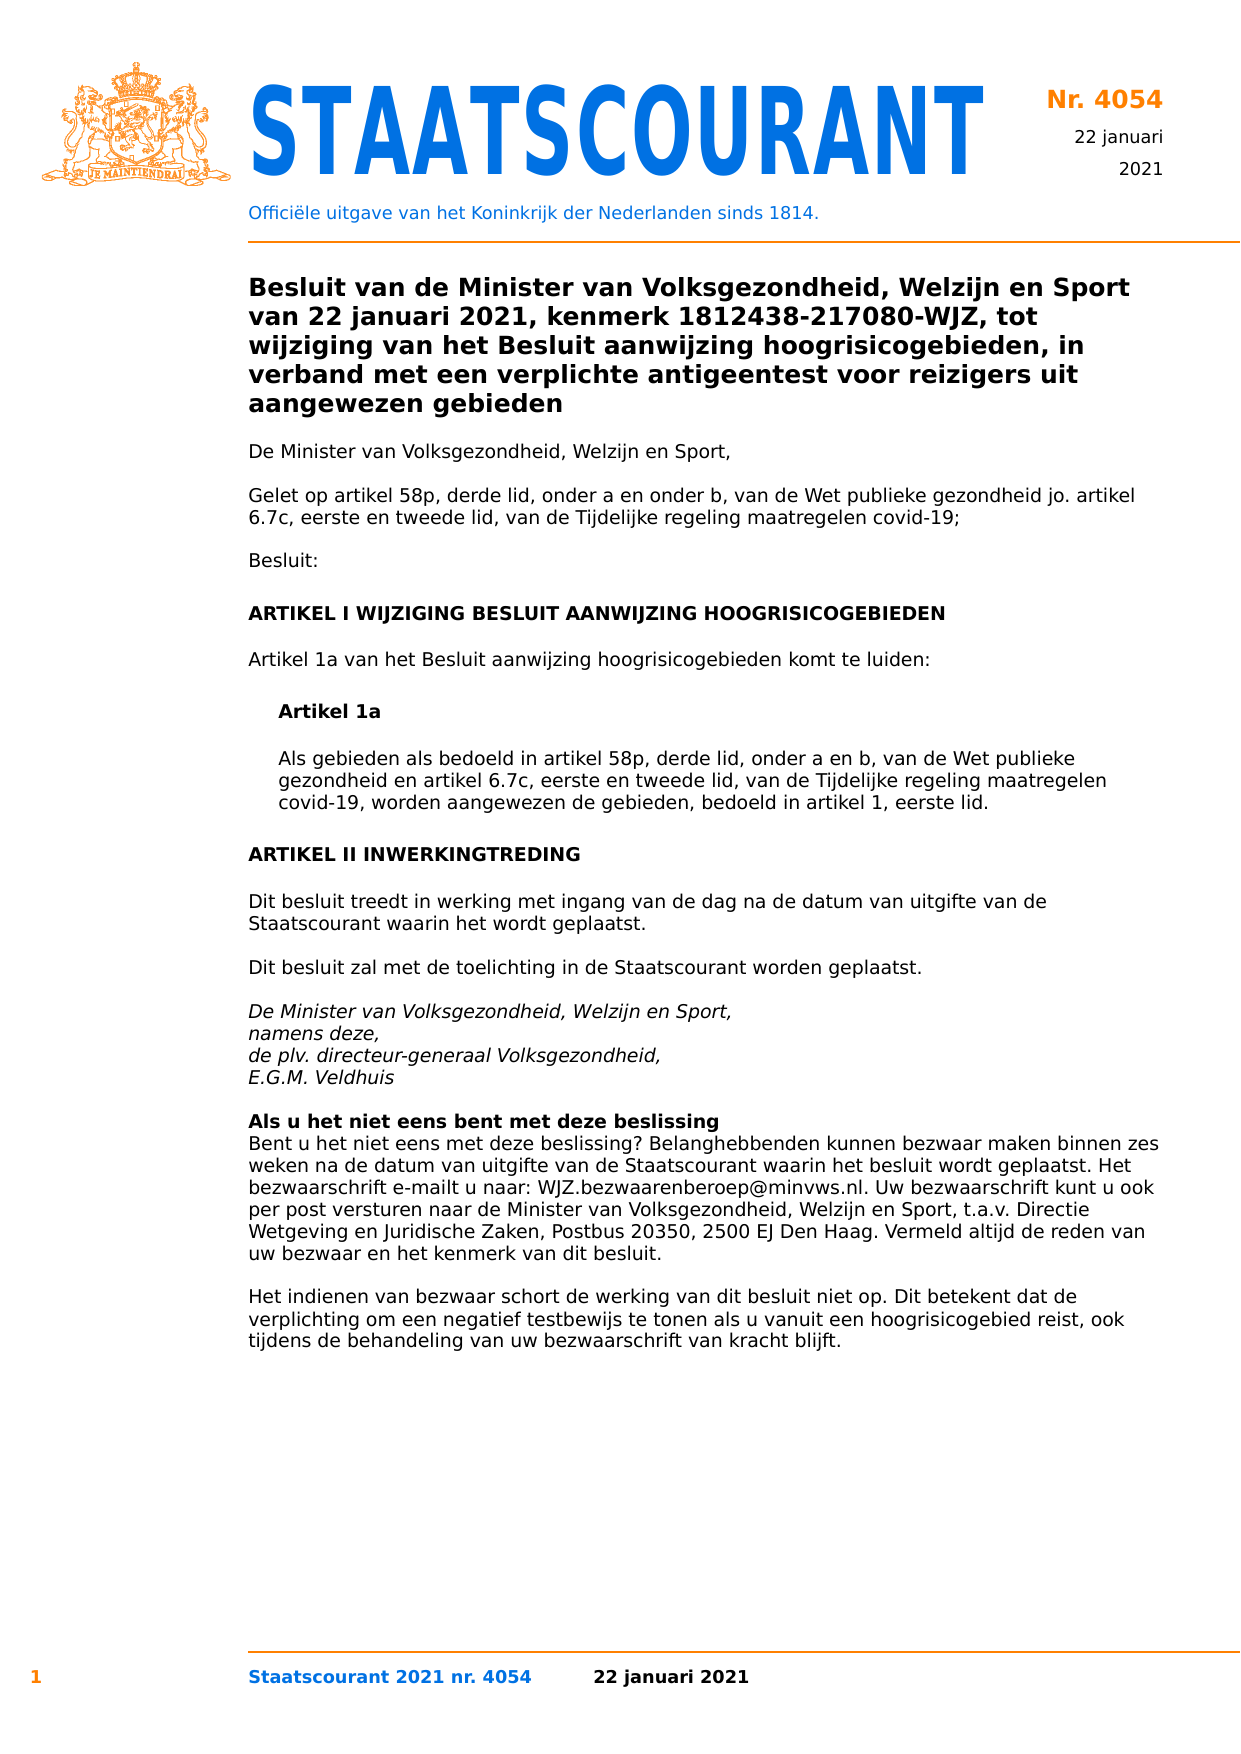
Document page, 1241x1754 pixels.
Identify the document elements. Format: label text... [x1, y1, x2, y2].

table_header Nr. 4054 [998, 62, 1240, 121]
table_cell 22 januari [998, 121, 1240, 153]
picture [41, 62, 231, 186]
text Als gebieden als bedoeld in artikel 58p, derde lid, onder a en b, van de Wet publieke gezondheid en artikel 6.7c, eerste en tweede lid, van de Tijdelijke regeling maatregelen covid-19, worden aangewezen de gebieden, bedoeld in artikel 1, eerste lid. [278, 748, 1163, 814]
text Het indienen van bezwaar schort de werking van dit besluit niet op. Dit betekent dat de verplichting om een negatief testbewijs te tonen als u vanuit een hoogrisicogebied reist, ook tijdens de behandeling van uw bezwaarschrift van kracht blijft. [248, 1286, 1163, 1352]
subtitle ARTIKEL II INWERKINGTREDING [248, 844, 1163, 866]
table_cell Officiële uitgave van het Koninkrijk der Nederlanden sinds 1814. [248, 203, 1240, 241]
table_cell 2021 [998, 153, 1240, 203]
text Bent u het niet eens met deze beslissing? Belanghebbenden kunnen bezwaar maken binnen zes weken na de datum van uitgifte van de Staatscourant waarin het besluit wordt geplaatst. Het bezwaarschrift e-mailt u naar: WJZ.bezwaarenberoep@minvws.nl. Uw bezwaarschrift kunt u ook per post versturen naar de Minister van Volksgezondheid, Welzijn en Sport, t.a.v. Directie Wetgeving en Juridische Zaken, Postbus 20350, 2500 EJ Den Haag. Vermeld altijd de reden van uw bezwaar en het kenmerk van dit besluit. [248, 1133, 1163, 1264]
subtitle Artikel 1a [278, 701, 1163, 723]
subtitle ARTIKEL I WIJZIGING BESLUIT AANWIJZING HOOGRISICOGEBIEDEN [248, 602, 1163, 624]
subtitle Besluit van de Minister van Volksgezondheid, Welzijn en Sport van 22 januari 2021, kenmerk 1812438-217080-WJZ, tot wijziging van het Besluit aanwijzing hoogrisicogebieden, in verband met een verplichte antigeentest voor reizigers uit aangewezen gebieden [248, 273, 1163, 419]
text Als u het niet eens bent met deze beslissing [248, 1111, 1163, 1133]
text Dit besluit treedt in werking met ingang van de dag na de datum van uitgifte van de Staatscourant waarin het wordt geplaatst. [248, 891, 1163, 935]
table_header STAATSCOURANT [248, 62, 998, 203]
text Gelet op artikel 58p, derde lid, onder a en onder b, van de Wet publieke gezondheid jo. artikel 6.7c, eerste en tweede lid, van de Tijdelijke regeling maatregelen covid-19; [248, 484, 1163, 528]
text Besluit: [248, 550, 1163, 572]
text Artikel 1a van het Besluit aanwijzing hoogrisicogebieden komt te luiden: [248, 649, 1163, 671]
text De Minister van Volksgezondheid, Welzijn en Sport, namens deze, de plv. directeur-generaal Volksgezondheid, E.G.M. Veldhuis [248, 1001, 1163, 1089]
table_header [25, 62, 248, 241]
text De Minister van Volksgezondheid, Welzijn en Sport, [248, 441, 1163, 463]
text Dit besluit zal met de toelichting in de Staatscourant worden geplaatst. [248, 957, 1163, 979]
